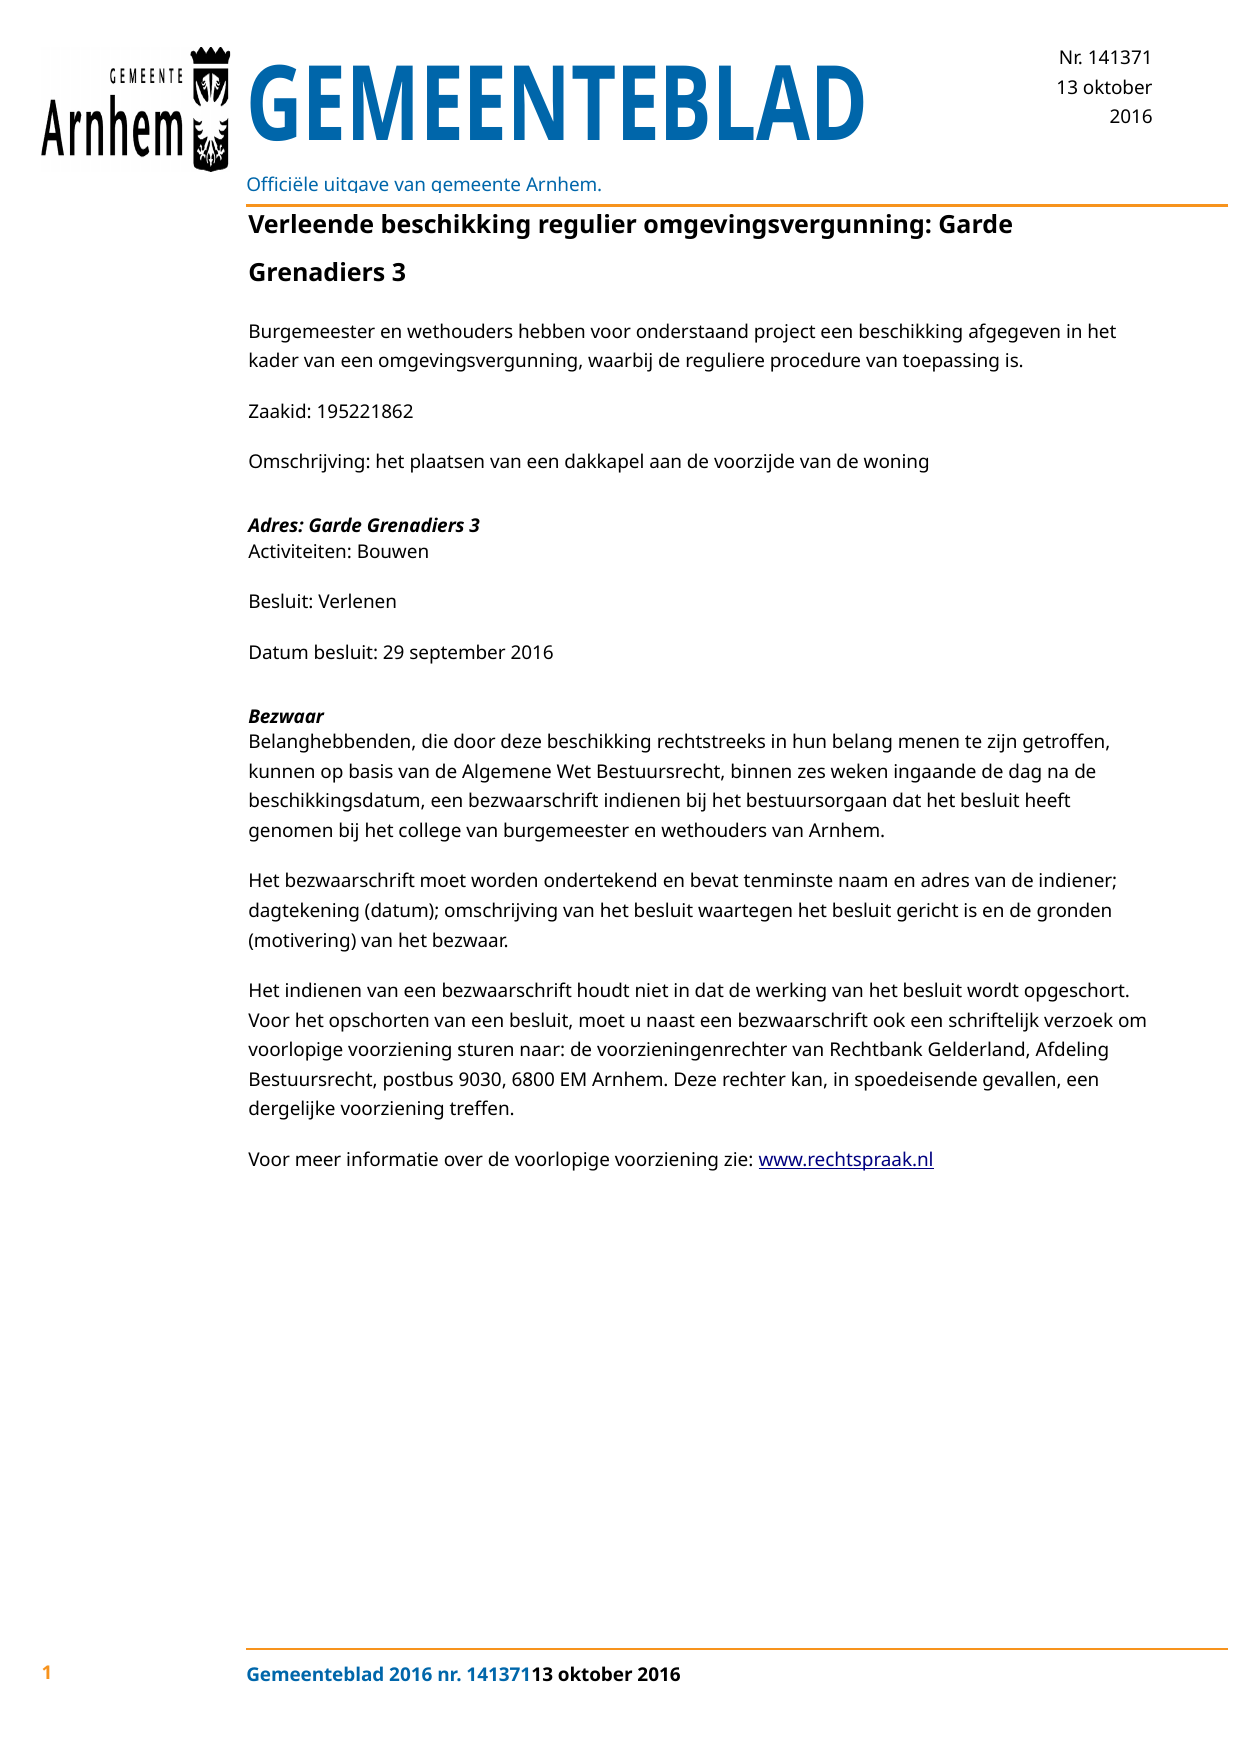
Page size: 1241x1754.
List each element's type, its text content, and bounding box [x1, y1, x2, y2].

text Voor meer informatie over de voorlopige voorziening zie: www.rechtspraak.nl [248, 1146, 1152, 1172]
text Het bezwaarschrift moet worden ondertekend en bevat tenminste naam en adres van de indiener; dagtekening (datum); omschrijving van het besluit waartegen het besluit gericht is en de gronden (motivering) van het bezwaar. [248, 868, 1152, 953]
text Besluit: Verlenen [248, 588, 1152, 614]
text Datum besluit: 29 september 2016 [248, 639, 1152, 664]
text Omschrijving: het plaatsen van een dakkapel aan de voorzijde van de woning [248, 448, 1152, 474]
text Belanghebbenden, die door deze beschikking rechtstreeks in hun belang menen te zijn getroffen, kunnen op basis van de Algemene Wet Bestuursrecht, binnen zes weken ingaande de dag na de beschikkingsdatum, een bezwaarschrift indienen bij het bestuursorgaan dat het besluit heeft genomen bij het college van burgemeester en wethouders van Arnhem. [248, 728, 1152, 843]
text Zaakid: 195221862 [248, 398, 1152, 424]
text Burgemeester en wethouders hebben voor onderstaand project een beschikking afgegeven in het kader van een omgevingsvergunning, waarbij de reguliere procedure van toepassing is. [248, 318, 1152, 373]
text Adres: Garde Grenadiers 3 [248, 512, 1152, 538]
text Verleende beschikking regulier omgevingsvergunning: Garde Grenadiers 3 [248, 207, 1152, 288]
text Activiteiten: Bouwen [248, 538, 1152, 564]
text Het indienen van een bezwaarschrift houdt niet in dat de werking van het besluit wordt opgeschort. Voor het opschorten van een besluit, moet u naast een bezwaarschrift ook een schriftelijk verzoek om voorlopige voorziening sturen naar: de voorzieningenrechter van Rechtbank Gelderland, Afdeling Bestuursrecht, postbus 9030, 6800 EM Arnhem. Deze rechter kan, in spoedeisende gevallen, een dergelijke voorziening treffen. [248, 977, 1152, 1121]
text Bezwaar [248, 703, 1152, 728]
picture [41, 47, 231, 172]
